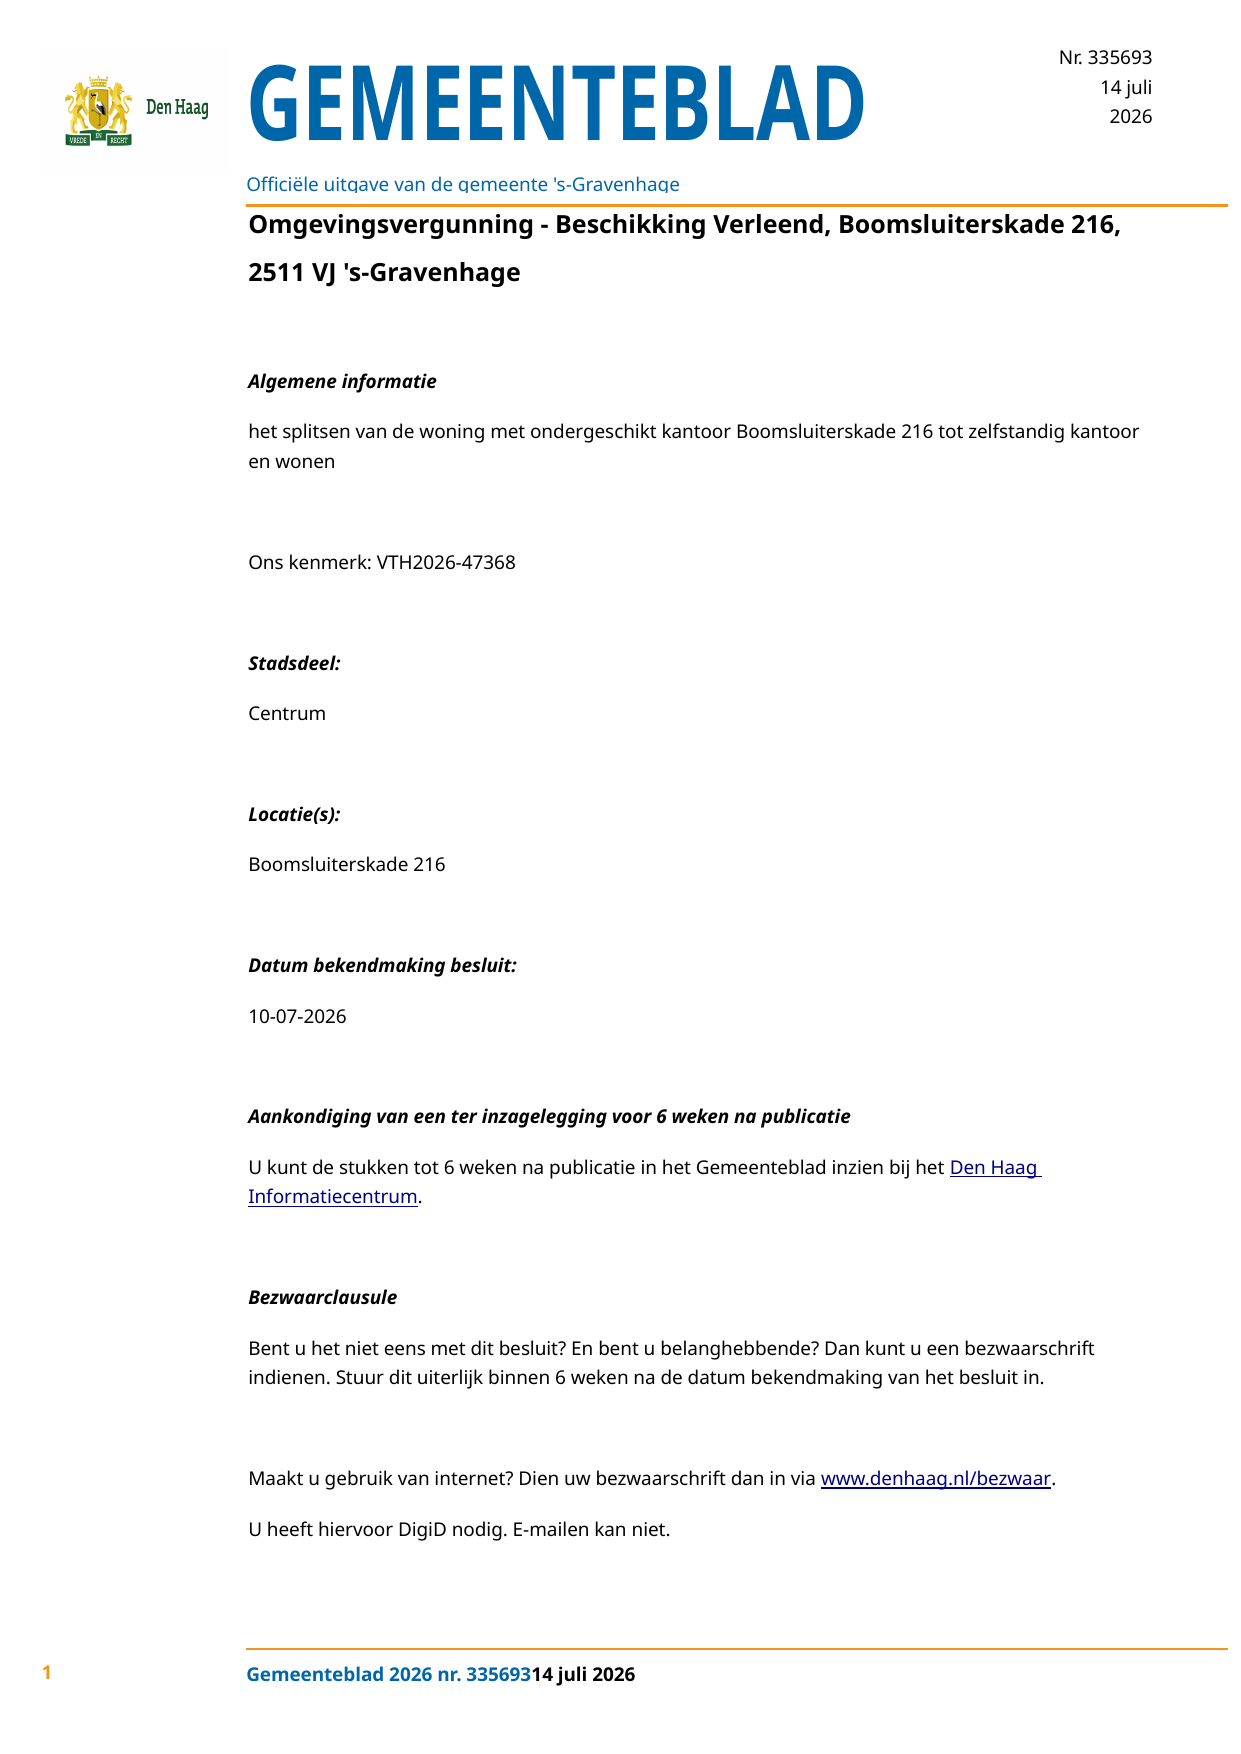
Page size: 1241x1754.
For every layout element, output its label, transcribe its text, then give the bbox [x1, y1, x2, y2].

text Algemene informatie [248, 368, 1152, 394]
text Bent u het niet eens met dit besluit? En bent u belanghebbende? Dan kunt u een bezwaarschrift indienen. Stuur dit uiterlijk binnen 6 weken na de datum bekendmaking van het besluit in. [248, 1335, 1152, 1390]
text Datum bekendmaking besluit: [248, 952, 1152, 978]
text Maakt u gebruik van internet? Dien uw bezwaarschrift dan in via www.denhaag.nl/bezwaar. [248, 1465, 1152, 1491]
text Stadsdeel: [248, 650, 1152, 676]
text Centrum [248, 700, 1152, 726]
text het splitsen van de woning met ondergeschikt kantoor Boomsluiterskade 216 tot zelfstandig kantoor en wonen [248, 419, 1152, 474]
text Ons kenmerk: VTH2026-47368 [248, 549, 1152, 575]
text Bezwaarclausule [248, 1284, 1152, 1310]
text U heeft hiervoor DigiD nodig. E-mailen kan niet. [248, 1516, 1152, 1542]
text Locatie(s): [248, 801, 1152, 827]
text U kunt de stukken tot 6 weken na publicatie in het Gemeenteblad inzien bij het Den Haag Informatiecentrum. [248, 1154, 1152, 1209]
text Boomsluiterskade 216 [248, 852, 1152, 877]
text 10-07-2026 [248, 1003, 1152, 1029]
text Aankondiging van een ter inzagelegging voor 6 weken na publicatie [248, 1104, 1152, 1129]
picture [41, 47, 231, 172]
text Omgevingsvergunning - Beschikking Verleend, Boomsluiterskade 216, 2511 VJ 's-Gravenhage [248, 207, 1152, 288]
